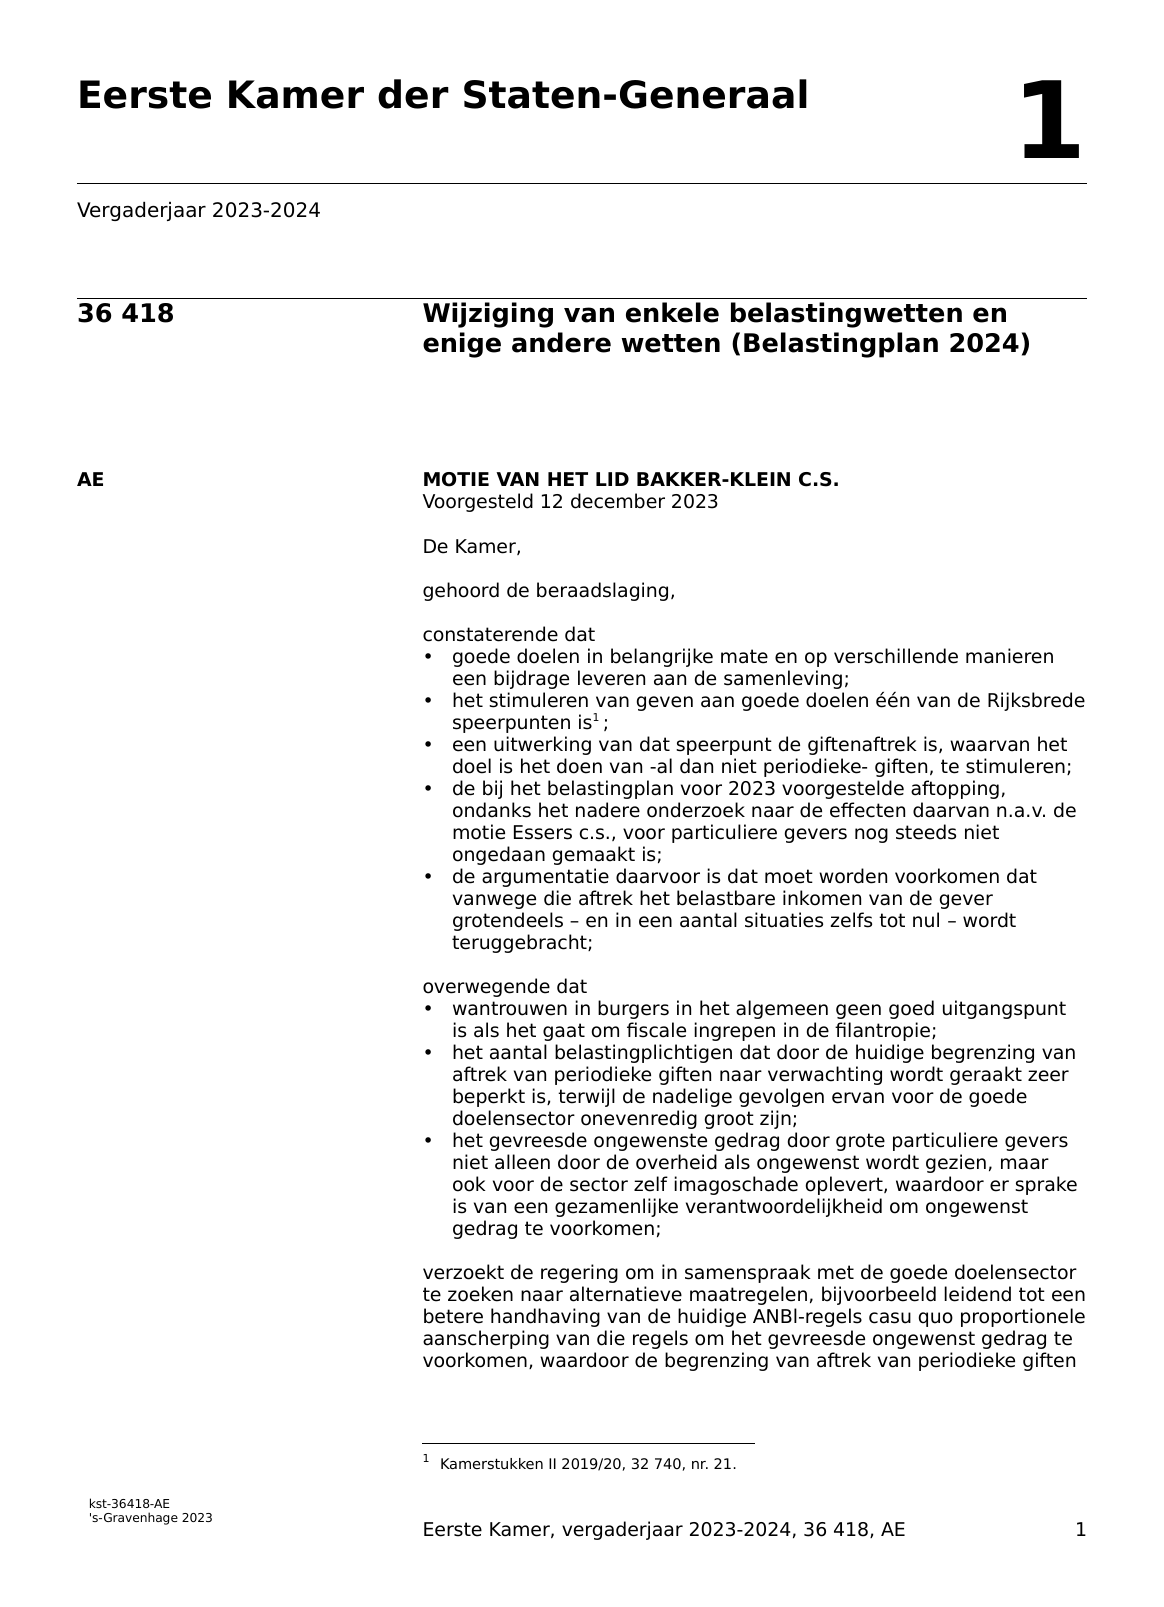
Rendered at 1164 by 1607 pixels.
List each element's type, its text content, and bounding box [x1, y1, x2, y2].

text gehoord de beraadslaging, [422, 580, 1087, 602]
text • het stimuleren van geven aan goede doelen één van de Rijksbrede speerpunten is; [422, 690, 1087, 734]
text verzoekt de regering om in samenspraak met de goede doelensector te zoeken naar alternatieve maatregelen, bijvoorbeeld leidend tot een betere handhaving van de huidige ANBl-regels casu quo proportionele aanscherping van die regels om het gevreesde ongewenst gedrag te voorkomen, waardoor de begrenzing van aftrek van periodieke giften [422, 1262, 1087, 1372]
text • goede doelen in belangrijke mate en op verschillende manieren een bijdrage leveren aan de samenleving; [422, 646, 1087, 690]
text • het aantal belastingplichtigen dat door de huidige begrenzing van aftrek van periodieke giften naar verwachting wordt geraakt zeer beperkt is, terwijl de nadelige gevolgen ervan voor de goede doelensector onevenredig groot zijn; [422, 1042, 1087, 1129]
text • wantrouwen in burgers in het algemeen geen goed uitgangspunt is als het gaat om fiscale ingrepen in de filantropie; [422, 998, 1087, 1042]
subtitle AE MOTIE VAN HET LID BAKKER-KLEIN C.S. [77, 469, 1087, 491]
text • een uitwerking van dat speerpunt de giftenaftrek is, waarvan het doel is het doen van -al dan niet periodieke- giften, te stimuleren; [422, 734, 1087, 778]
text • het gevreesde ongewenste gedrag door grote particuliere gevers niet alleen door de overheid als ongewenst wordt gezien, maar ook voor de sector zelf imagoschade oplevert, waardoor er sprake is van een gezamenlijke verantwoordelijkheid om ongewenst gedrag te voorkomen; [422, 1129, 1087, 1239]
text kst-36418-AE [88, 1497, 323, 1511]
text • de bij het belastingplan voor 2023 voorgestelde aftopping, ondanks het nadere onderzoek naar de effecten daarvan n.a.v. de motie Essers c.s., voor particuliere gevers nog steeds niet ongedaan gemaakt is; [422, 778, 1087, 866]
table_cell Vergaderjaar 2023-2024 [77, 184, 1087, 298]
text constaterende dat [422, 624, 1087, 646]
text De Kamer, [422, 536, 1087, 557]
text • de argumentatie daarvoor is dat moet worden voorkomen dat vanwege die aftrek het belastbare inkomen van de gever grotendeels – en in een aantal situaties zelfs tot nul – wordt teruggebracht; [422, 866, 1087, 953]
text overwegende dat [422, 976, 1087, 998]
text 's-Gravenhage 2023 [88, 1511, 323, 1525]
text Voorgesteld 12 december 2023 [422, 491, 1087, 513]
text Kamerstukken II 2019/20, 32 740, nr. 21. [422, 1452, 1087, 1474]
table_header 1 [886, 59, 1087, 183]
subtitle 36 418 Wijziging van enkele belastingwetten en enige andere wetten (Belastingplan 2024) [77, 299, 1087, 358]
table_header Eerste Kamer der Staten-Generaal [77, 59, 886, 183]
